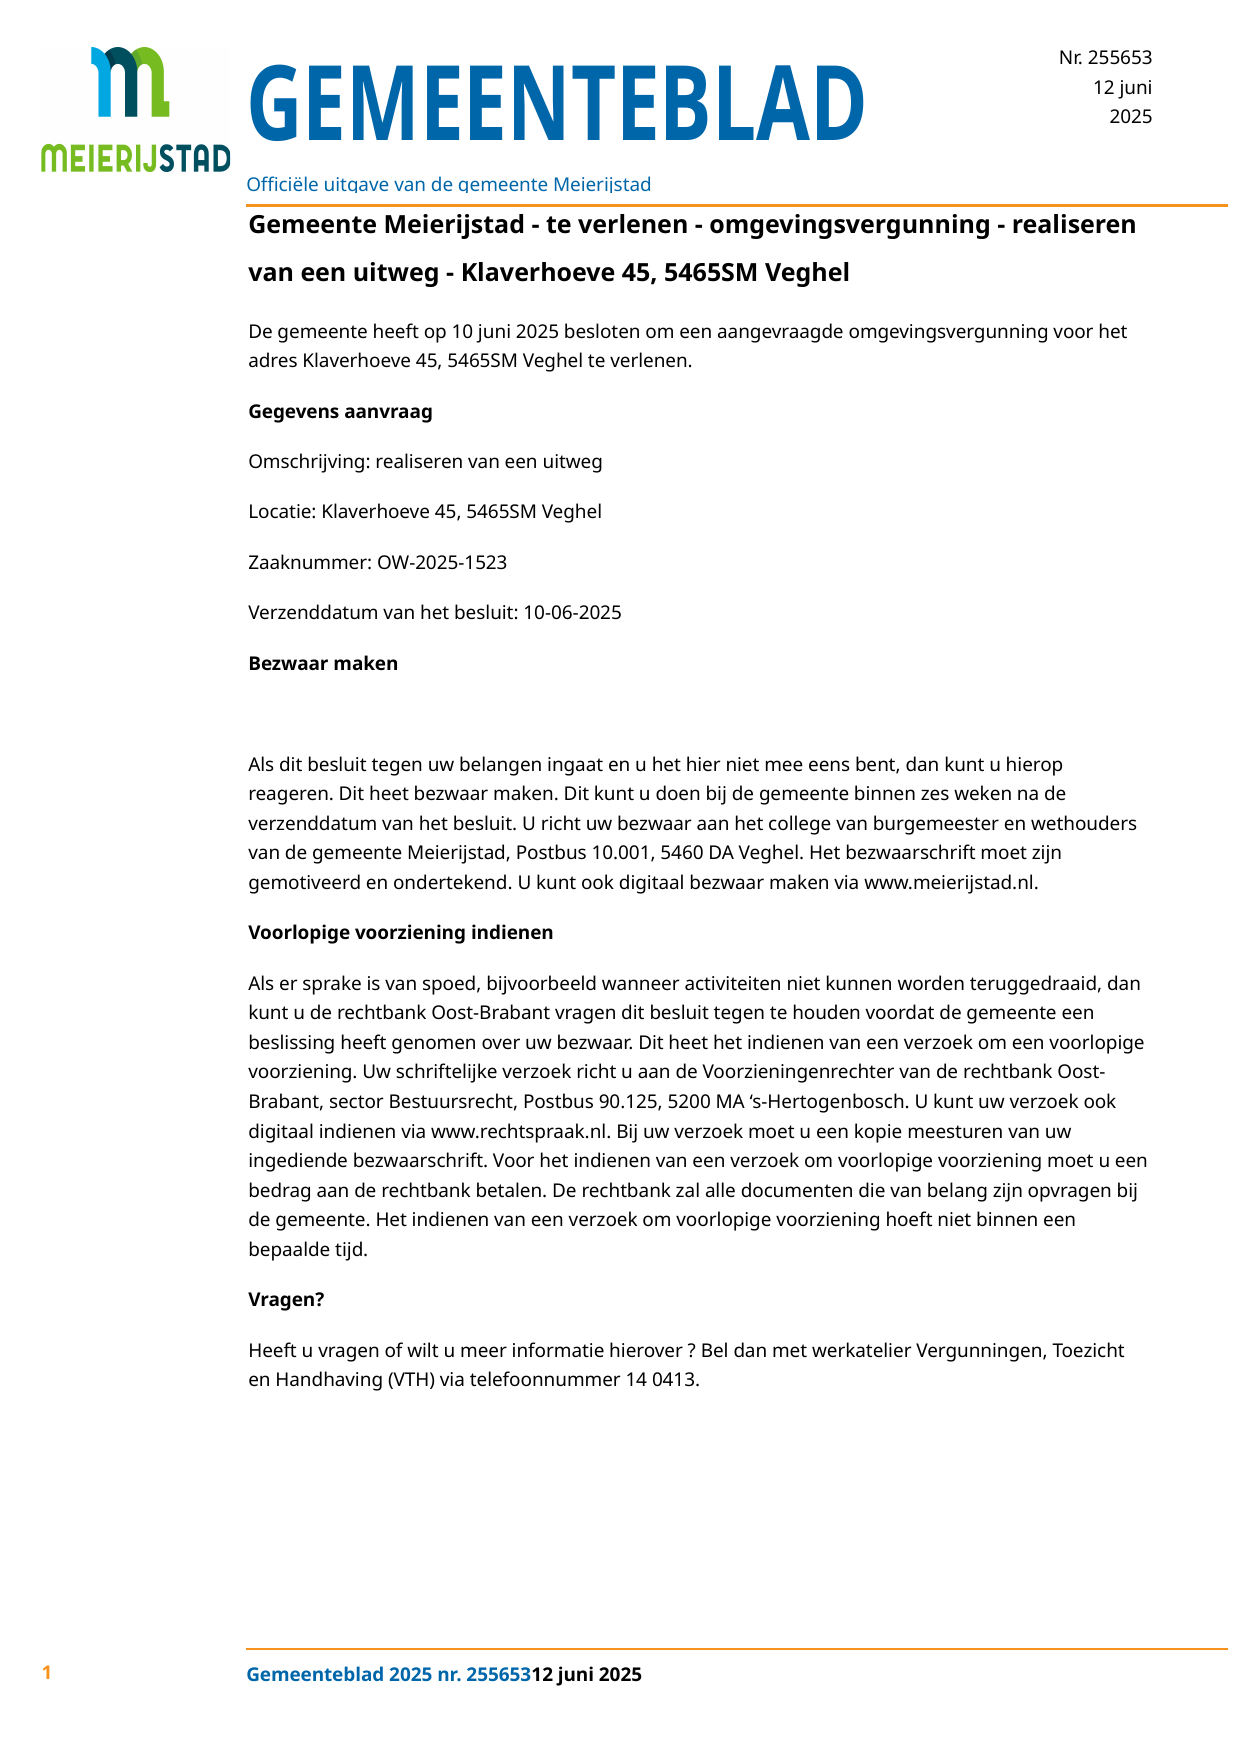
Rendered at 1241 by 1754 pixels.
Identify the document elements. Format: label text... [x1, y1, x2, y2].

text Als dit besluit tegen uw belangen ingaat en u het hier niet mee eens bent, dan kunt u hierop reageren. Dit heet bezwaar maken. Dit kunt u doen bij de gemeente binnen zes weken na de verzenddatum van het besluit. U richt uw bezwaar aan het college van burgemeester en wethouders van de gemeente Meierijstad, Postbus 10.001, 5460 DA Veghel. Het bezwaarschrift moet zijn gemotiveerd en ondertekend. U kunt ook digitaal bezwaar maken via www.meierijstad.nl. [248, 751, 1152, 895]
text Voorlopige voorziening indienen [248, 919, 1152, 945]
text Locatie: Klaverhoeve 45, 5465SM Veghel [248, 499, 1152, 524]
text Zaaknummer: OW-2025-1523 [248, 549, 1152, 575]
text De gemeente heeft op 10 juni 2025 besloten om een aangevraagde omgevingsvergunning voor het adres Klaverhoeve 45, 5465SM Veghel te verlenen. [248, 318, 1152, 373]
text Heeft u vragen of wilt u meer informatie hierover ? Bel dan met werkatelier Vergunningen, Toezicht en Handhaving (VTH) via telefoonnummer 14 0413. [248, 1337, 1152, 1392]
text Vragen? [248, 1287, 1152, 1312]
text Omschrijving: realiseren van een uitweg [248, 448, 1152, 474]
text Bezwaar maken [248, 650, 1152, 676]
text Verzenddatum van het besluit: 10-06-2025 [248, 599, 1152, 625]
text Gemeente Meierijstad - te verlenen - omgevingsvergunning - realiseren van een uitweg - Klaverhoeve 45, 5465SM Veghel [248, 207, 1152, 288]
text Als er sprake is van spoed, bijvoorbeeld wanneer activiteiten niet kunnen worden teruggedraaid, dan kunt u de rechtbank Oost-Brabant vragen dit besluit tegen te houden voordat de gemeente een beslissing heeft genomen over uw bezwaar. Dit heet het indienen van een verzoek om een voorlopige voorziening. Uw schriftelijke verzoek richt u aan de Voorzieningenrechter van de rechtbank Oost-Brabant, sector Bestuursrecht, Postbus 90.125, 5200 MA ‘s-Hertogenbosch. U kunt uw verzoek ook digitaal indienen via www.rechtspraak.nl. Bij uw verzoek moet u een kopie meesturen van uw ingediende bezwaarschrift. Voor het indienen van een verzoek om voorlopige voorziening moet u een bedrag aan de rechtbank betalen. De rechtbank zal alle documenten die van belang zijn opvragen bij de gemeente. Het indienen van een verzoek om voorlopige voorziening hoeft niet binnen een bepaalde tijd. [248, 970, 1152, 1262]
text Gegevens aanvraag [248, 398, 1152, 424]
picture [41, 47, 231, 172]
